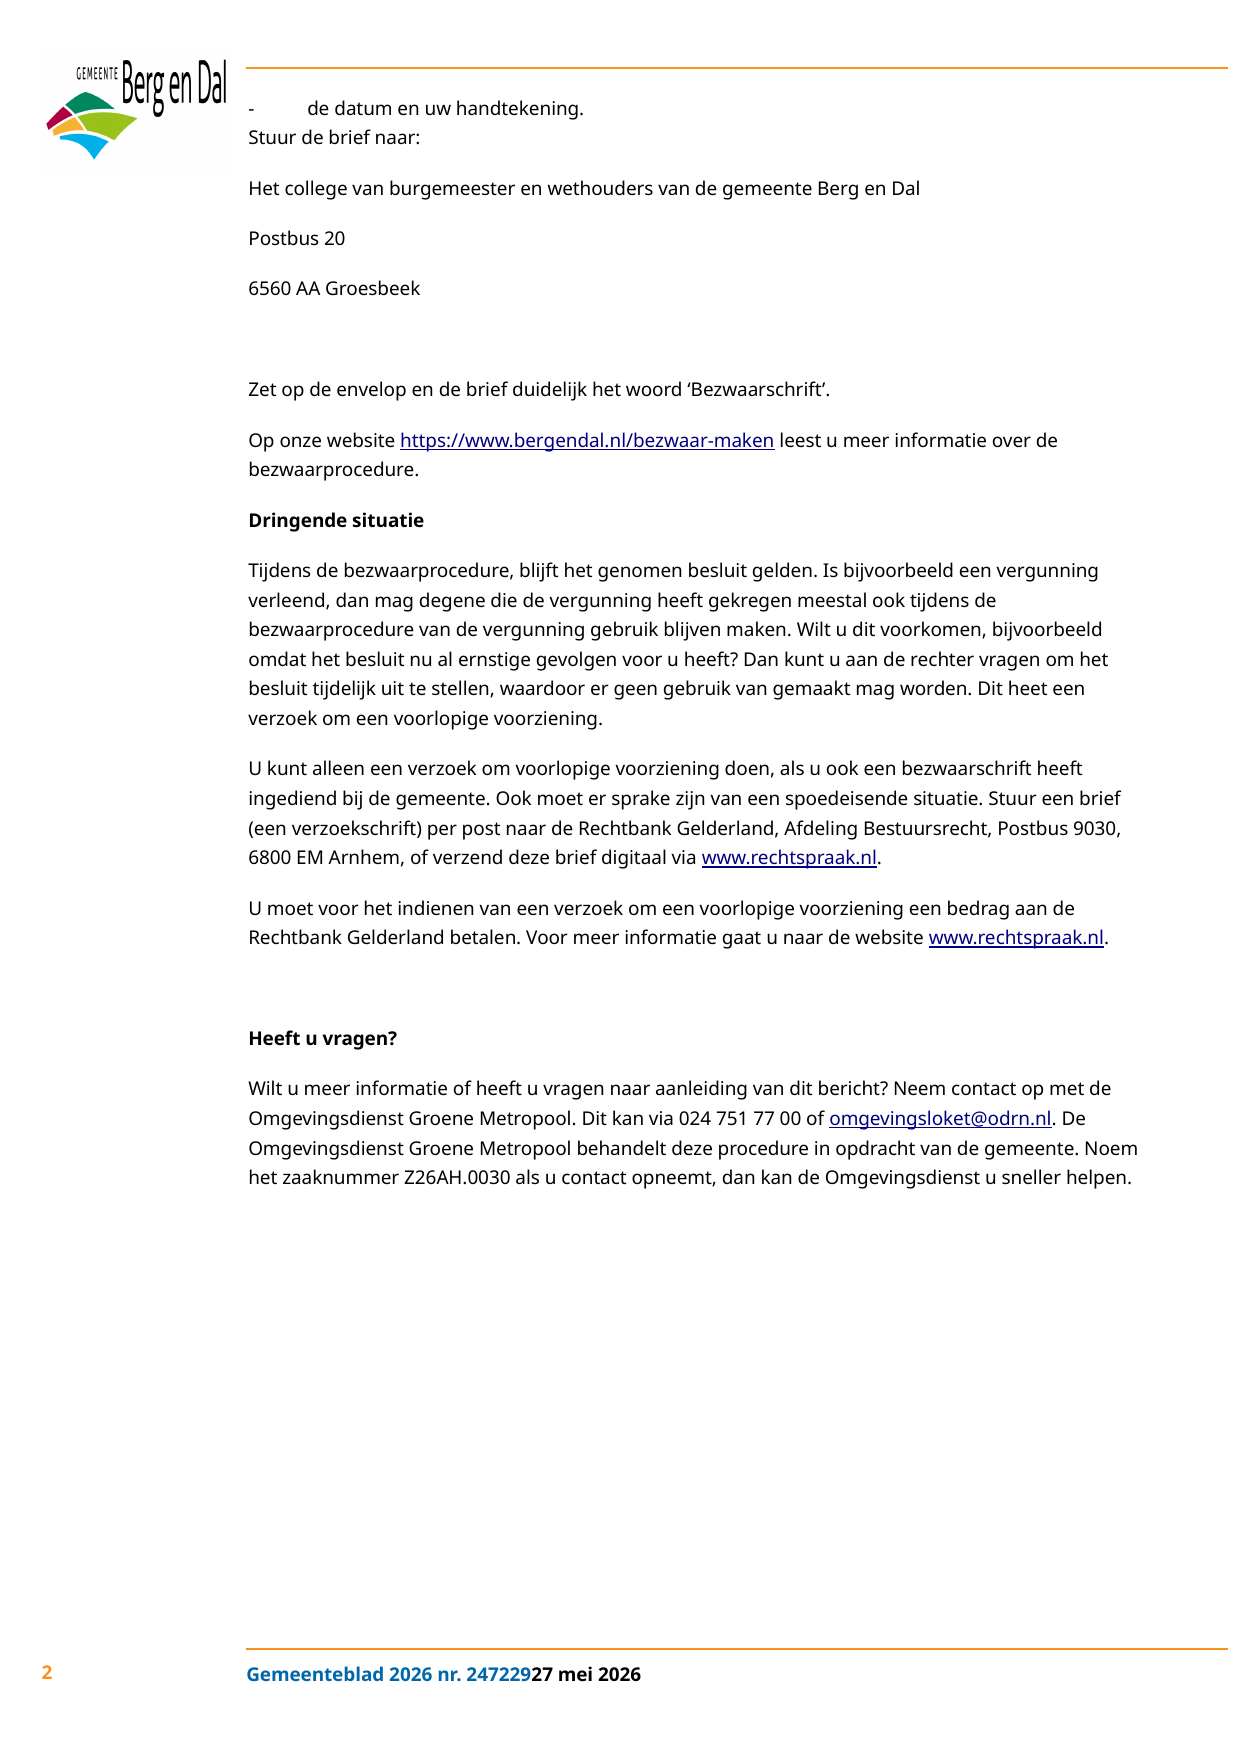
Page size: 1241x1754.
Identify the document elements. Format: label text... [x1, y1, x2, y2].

text Heeft u vragen? [248, 1025, 1152, 1051]
text Zet op de envelop en de brief duidelijk het woord ‘Bezwaarschrift’. [248, 376, 1152, 402]
text 6560 AA Groesbeek [248, 276, 1152, 301]
text Stuur de brief naar: [248, 124, 1152, 150]
text Wilt u meer informatie of heeft u vragen naar aanleiding van dit bericht? Neem contact op met de Omgevingsdienst Groene Metropool. Dit kan via 024 751 77 00 of omgevingsloket@odrn.nl. De Omgevingsdienst Groene Metropool behandelt deze procedure in opdracht van de gemeente. Noem het zaaknummer Z26AH.0030 als u contact opneemt, dan kan de Omgevingsdienst u sneller helpen. [248, 1076, 1152, 1190]
list de datum en uw handtekening. [248, 95, 1152, 121]
text U moet voor het indienen van een verzoek om een voorlopige voorziening een bedrag aan de Rechtbank Gelderland betalen. Voor meer informatie gaat u naar de website www.rechtspraak.nl. [248, 895, 1152, 950]
text Dringende situatie [248, 507, 1152, 533]
text Tijdens de bezwaarprocedure, blijft het genomen besluit gelden. Is bijvoorbeeld een vergunning verleend, dan mag degene die de vergunning heeft gekregen meestal ook tijdens de bezwaarprocedure van de vergunning gebruik blijven maken. Wilt u dit voorkomen, bijvoorbeeld omdat het besluit nu al ernstige gevolgen voor u heeft? Dan kunt u aan de rechter vragen om het besluit tijdelijk uit te stellen, waardoor er geen gebruik van gemaakt mag worden. Dit heet een verzoek om een voorlopige voorziening. [248, 557, 1152, 731]
text Postbus 20 [248, 225, 1152, 251]
text Het college van burgemeester en wethouders van de gemeente Berg en Dal [248, 175, 1152, 201]
text Op onze website https://www.bergendal.nl/bezwaar-maken leest u meer informatie over de bezwaarprocedure. [248, 427, 1152, 482]
picture [41, 47, 231, 172]
text U kunt alleen een verzoek om voorlopige voorziening doen, als u ook een bezwaarschrift heeft ingediend bij de gemeente. Ook moet er sprake zijn van een spoedeisende situatie. Stuur een brief (een verzoekschrift) per post naar de Rechtbank Gelderland, Afdeling Bestuursrecht, Postbus 9030, 6800 EM Arnhem, of verzend deze brief digitaal via www.rechtspraak.nl. [248, 756, 1152, 870]
